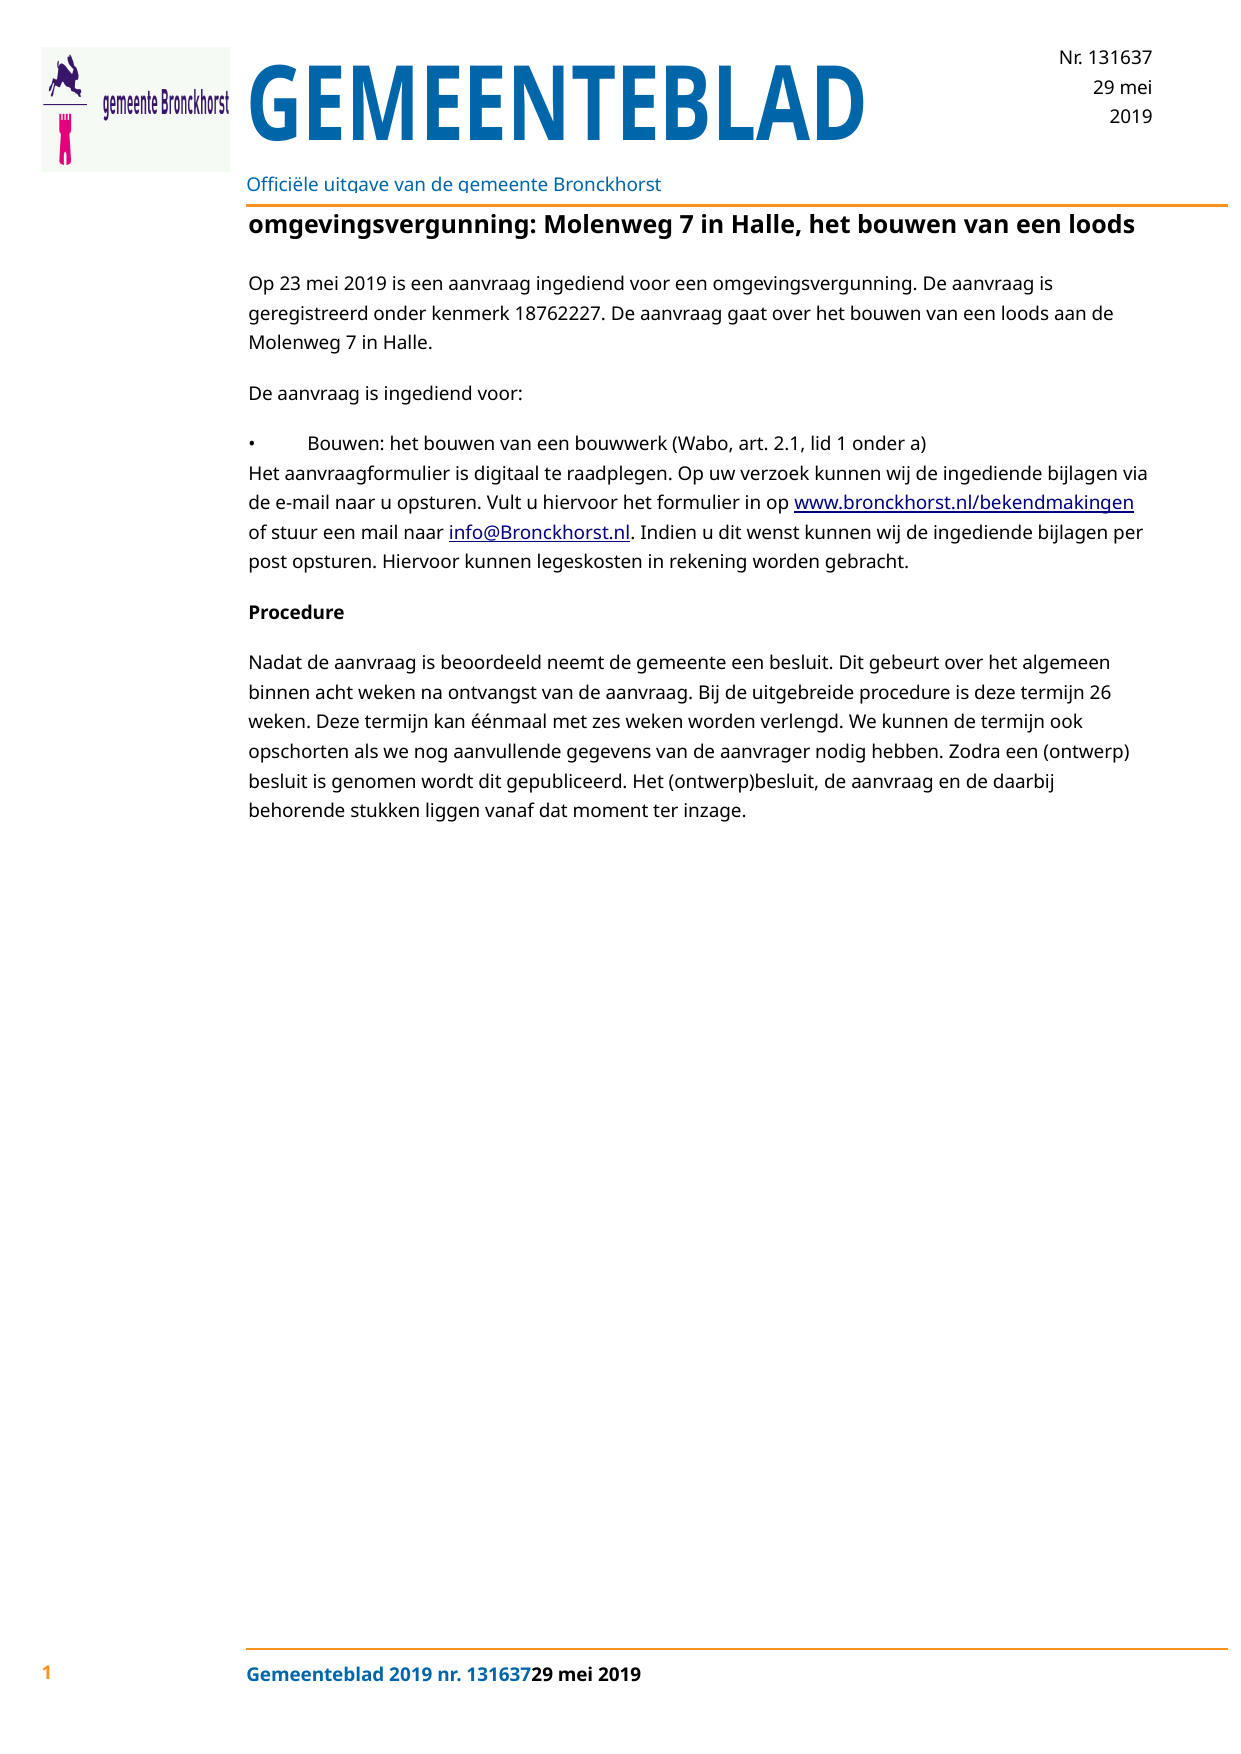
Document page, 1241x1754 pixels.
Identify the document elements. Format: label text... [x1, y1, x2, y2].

text omgevingsvergunning: Molenweg 7 in Halle, het bouwen van een loods [248, 207, 1152, 241]
picture [41, 47, 231, 172]
text Het aanvraagformulier is digitaal te raadplegen. Op uw verzoek kunnen wij de ingediende bijlagen via de e-mail naar u opsturen. Vult u hiervoor het formulier in op www.bronckhorst.nl/bekendmakingen of stuur een mail naar info@Bronckhorst.nl. Indien u dit wenst kunnen wij de ingediende bijlagen per post opsturen. Hiervoor kunnen legeskosten in rekening worden gebracht. [248, 460, 1152, 574]
text Procedure [248, 599, 1152, 625]
text Nadat de aanvraag is beoordeeld neemt de gemeente een besluit. Dit gebeurt over het algemeen binnen acht weken na ontvangst van de aanvraag. Bij de uitgebreide procedure is deze termijn 26 weken. Deze termijn kan éénmaal met zes weken worden verlengd. We kunnen de termijn ook opschorten als we nog aanvullende gegevens van de aanvrager nodig hebben. Zodra een (ontwerp) besluit is genomen wordt dit gepubliceerd. Het (ontwerp)besluit, de aanvraag en de daarbij behorende stukken liggen vanaf dat moment ter inzage. [248, 649, 1152, 823]
text De aanvraag is ingediend voor: [248, 380, 1152, 406]
list Bouwen: het bouwen van een bouwwerk (Wabo, art. 2.1, lid 1 onder a) [248, 430, 1152, 456]
text Op 23 mei 2019 is een aanvraag ingediend voor een omgevingsvergunning. De aanvraag is geregistreerd onder kenmerk 18762227. De aanvraag gaat over het bouwen van een loods aan de Molenweg 7 in Halle. [248, 270, 1152, 355]
